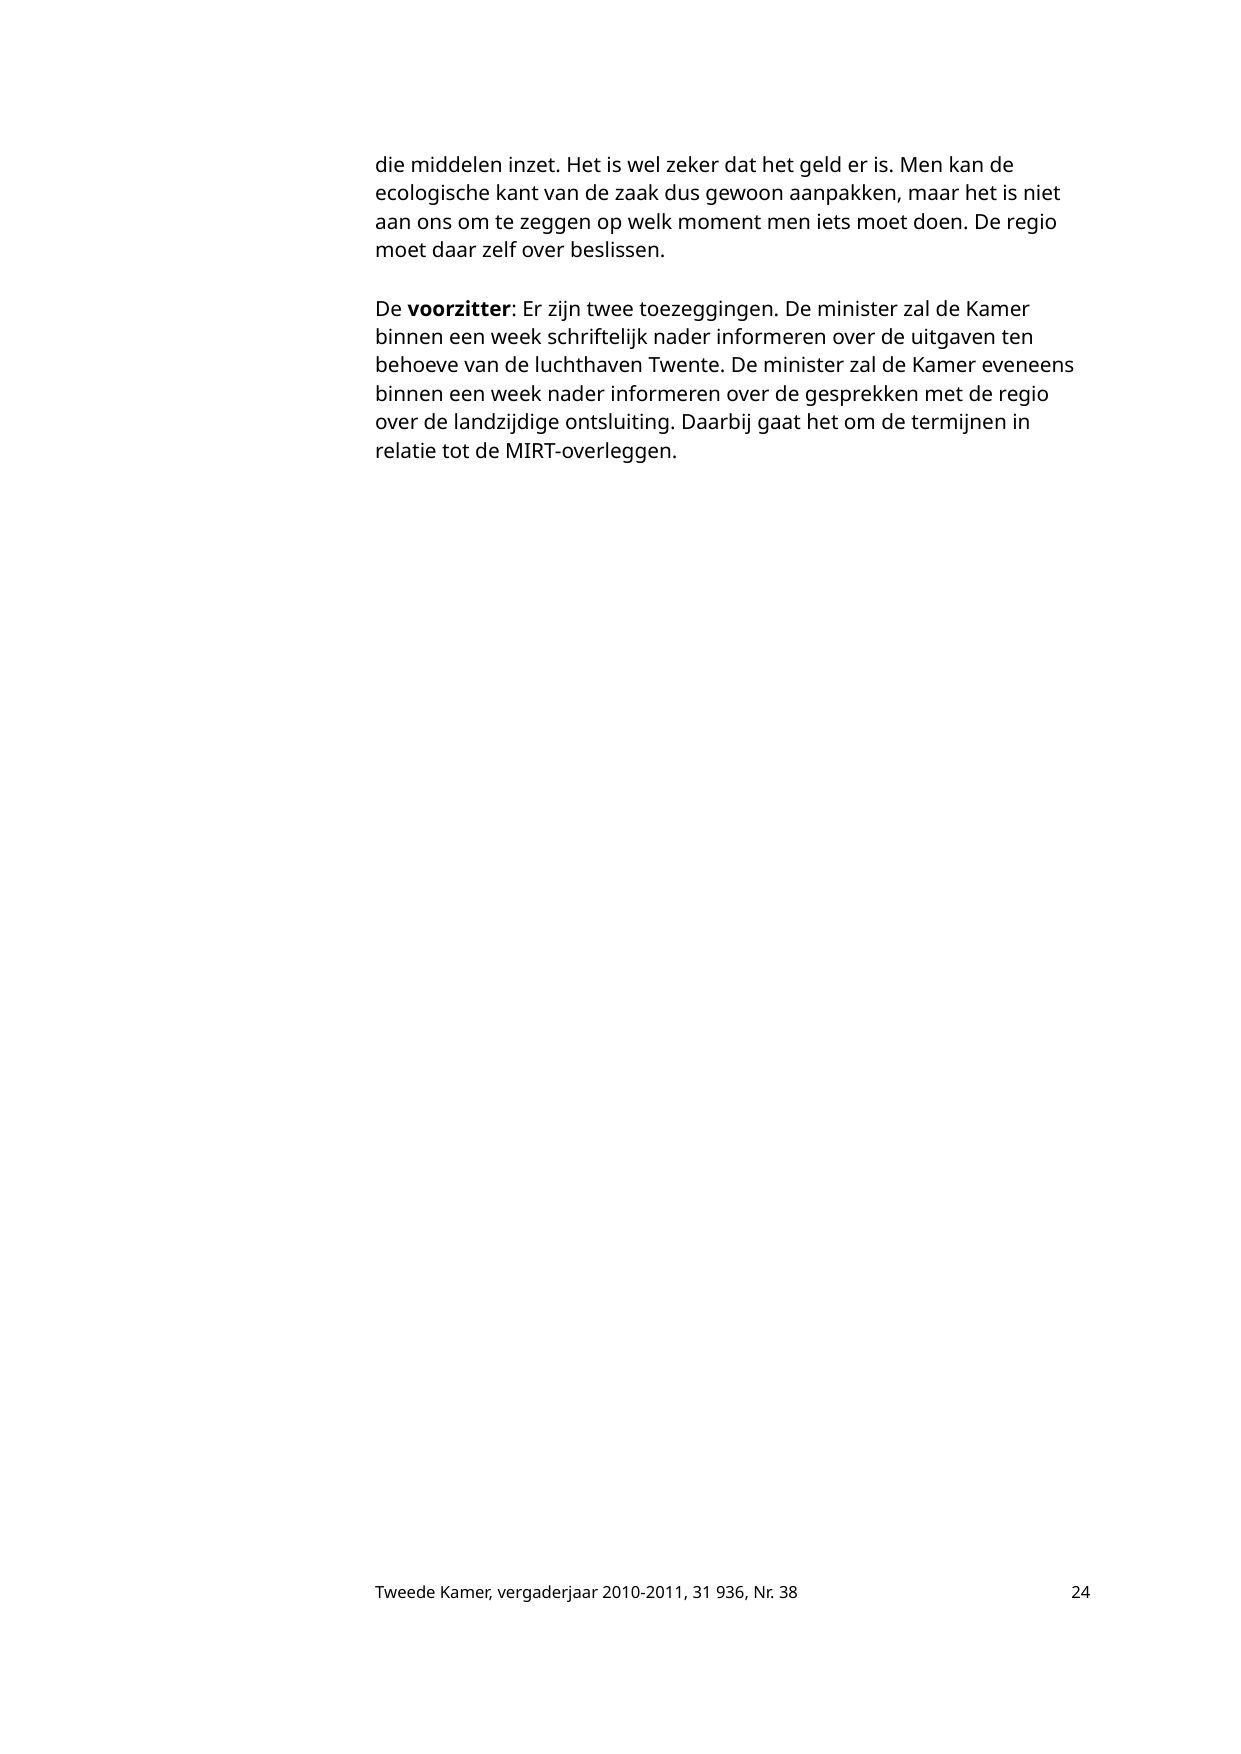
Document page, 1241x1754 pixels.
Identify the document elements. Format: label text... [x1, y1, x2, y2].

text De voorzitter: Er zijn twee toezeggingen. De minister zal de Kamer binnen een week schriftelijk nader informeren over de uitgaven ten behoeve van de luchthaven Twente. De minister zal de Kamer eveneens binnen een week nader informeren over de gesprekken met de regio over de landzijdige ontsluiting. Daarbij gaat het om de termijnen in relatie tot de MIRT-overleggen. [375, 294, 1090, 464]
text die middelen inzet. Het is wel zeker dat het geld er is. Men kan de ecologische kant van de zaak dus gewoon aanpakken, maar het is niet aan ons om te zeggen op welk moment men iets moet doen. De regio moet daar zelf over beslissen. [375, 150, 1090, 264]
